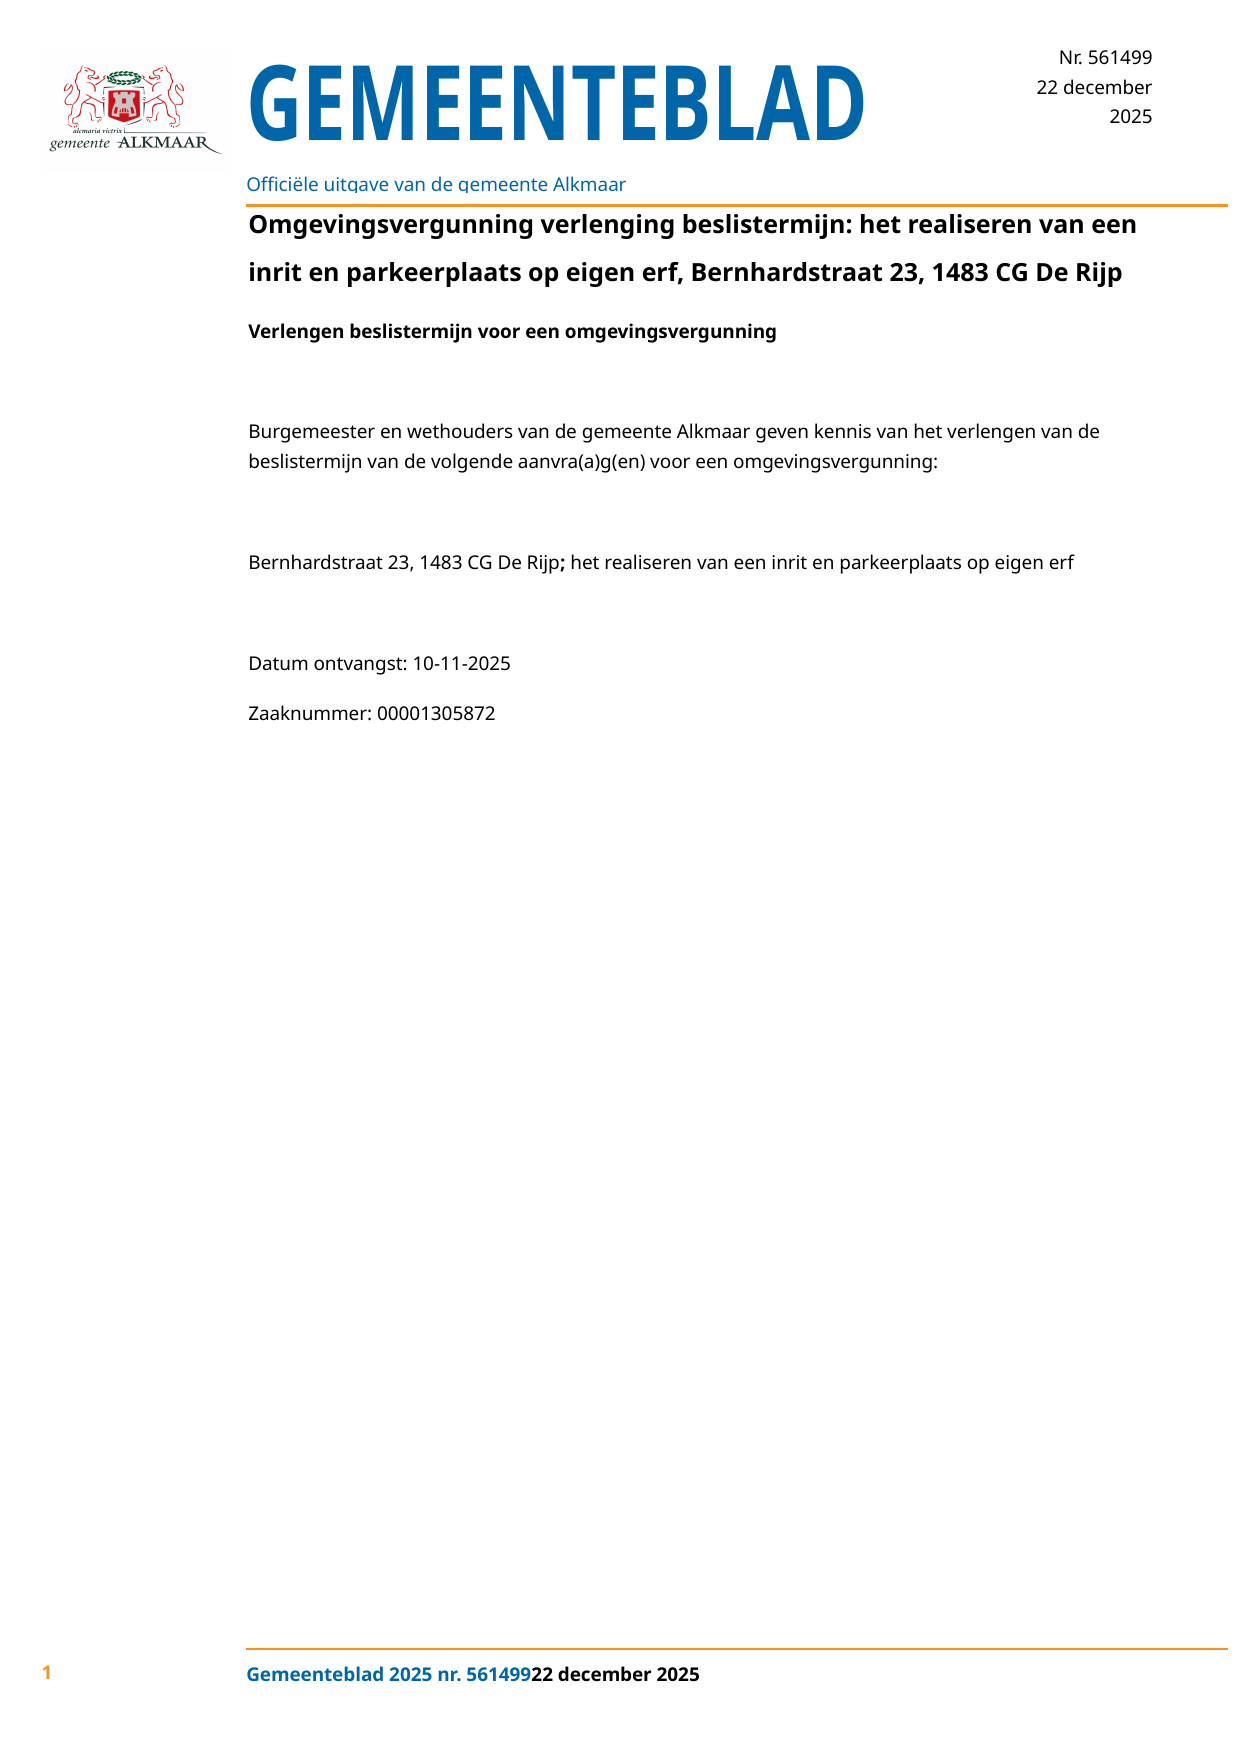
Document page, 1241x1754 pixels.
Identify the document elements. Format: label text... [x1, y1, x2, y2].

picture [41, 47, 231, 172]
text Verlengen beslistermijn voor een omgevingsvergunning [248, 318, 1152, 344]
text Burgemeester en wethouders van de gemeente Alkmaar geven kennis van het verlengen van de beslistermijn van de volgende aanvra(a)g(en) voor een omgevingsvergunning: [248, 419, 1152, 474]
text Bernhardstraat 23, 1483 CG De Rijp; het realiseren van een inrit en parkeerplaats op eigen erf [248, 549, 1152, 575]
text Zaaknummer: 00001305872 [248, 700, 1152, 726]
text Datum ontvangst: 10-11-2025 [248, 650, 1152, 676]
text Omgevingsvergunning verlenging beslistermijn: het realiseren van een inrit en parkeerplaats op eigen erf, Bernhardstraat 23, 1483 CG De Rijp [248, 207, 1152, 288]
